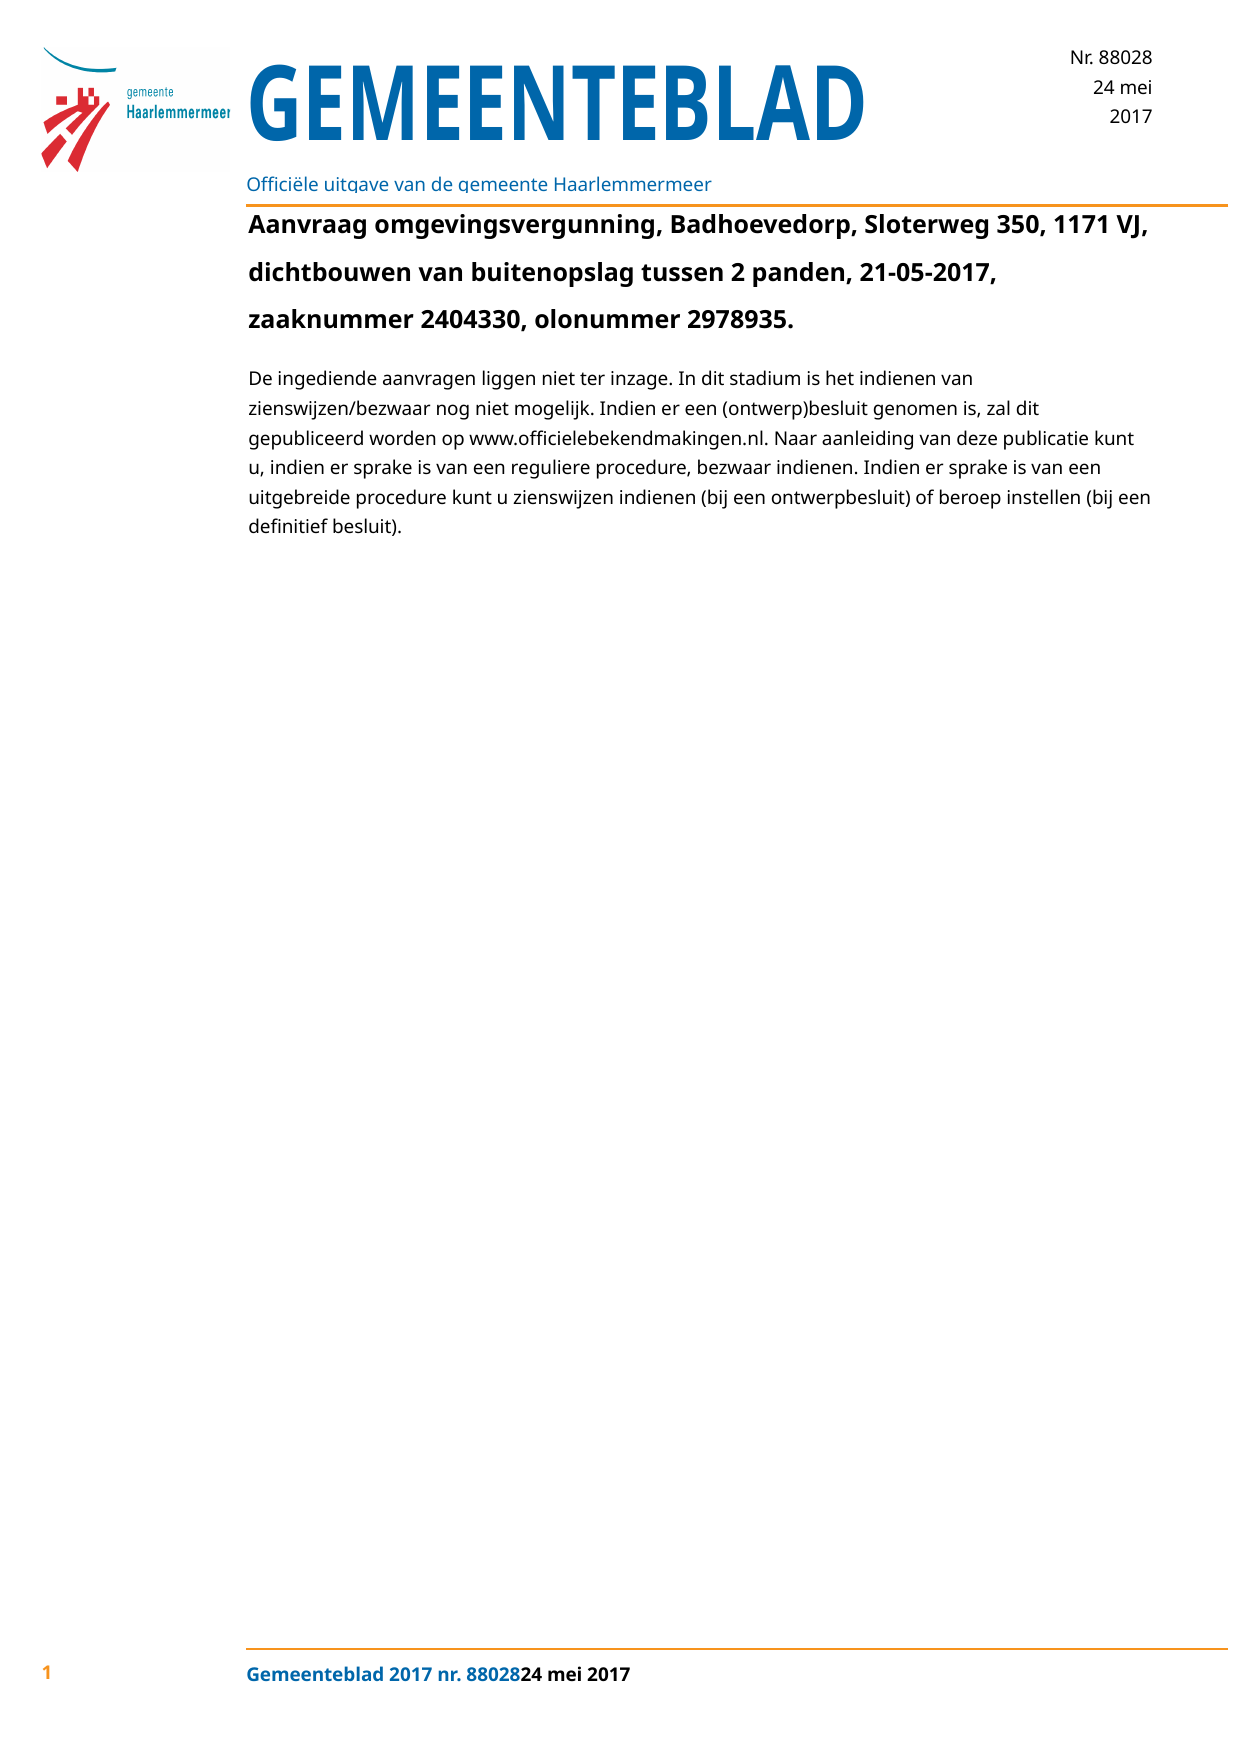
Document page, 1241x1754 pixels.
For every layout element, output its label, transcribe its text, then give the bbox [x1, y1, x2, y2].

text Aanvraag omgevingsvergunning, Badhoevedorp, Sloterweg 350, 1171 VJ, dichtbouwen van buitenopslag tussen 2 panden, 21-05-2017, zaaknummer 2404330, olonummer 2978935. [248, 207, 1152, 336]
text De ingediende aanvragen liggen niet ter inzage. In dit stadium is het indienen van zienswijzen/bezwaar nog niet mogelijk. Indien er een (ontwerp)besluit genomen is, zal dit gepubliceerd worden op www.officielebekendmakingen.nl. Naar aanleiding van deze publicatie kunt u, indien er sprake is van een reguliere procedure, bezwaar indienen. Indien er sprake is van een uitgebreide procedure kunt u zienswijzen indienen (bij een ontwerpbesluit) of beroep instellen (bij een definitief besluit). [248, 366, 1152, 539]
picture [41, 47, 231, 172]
